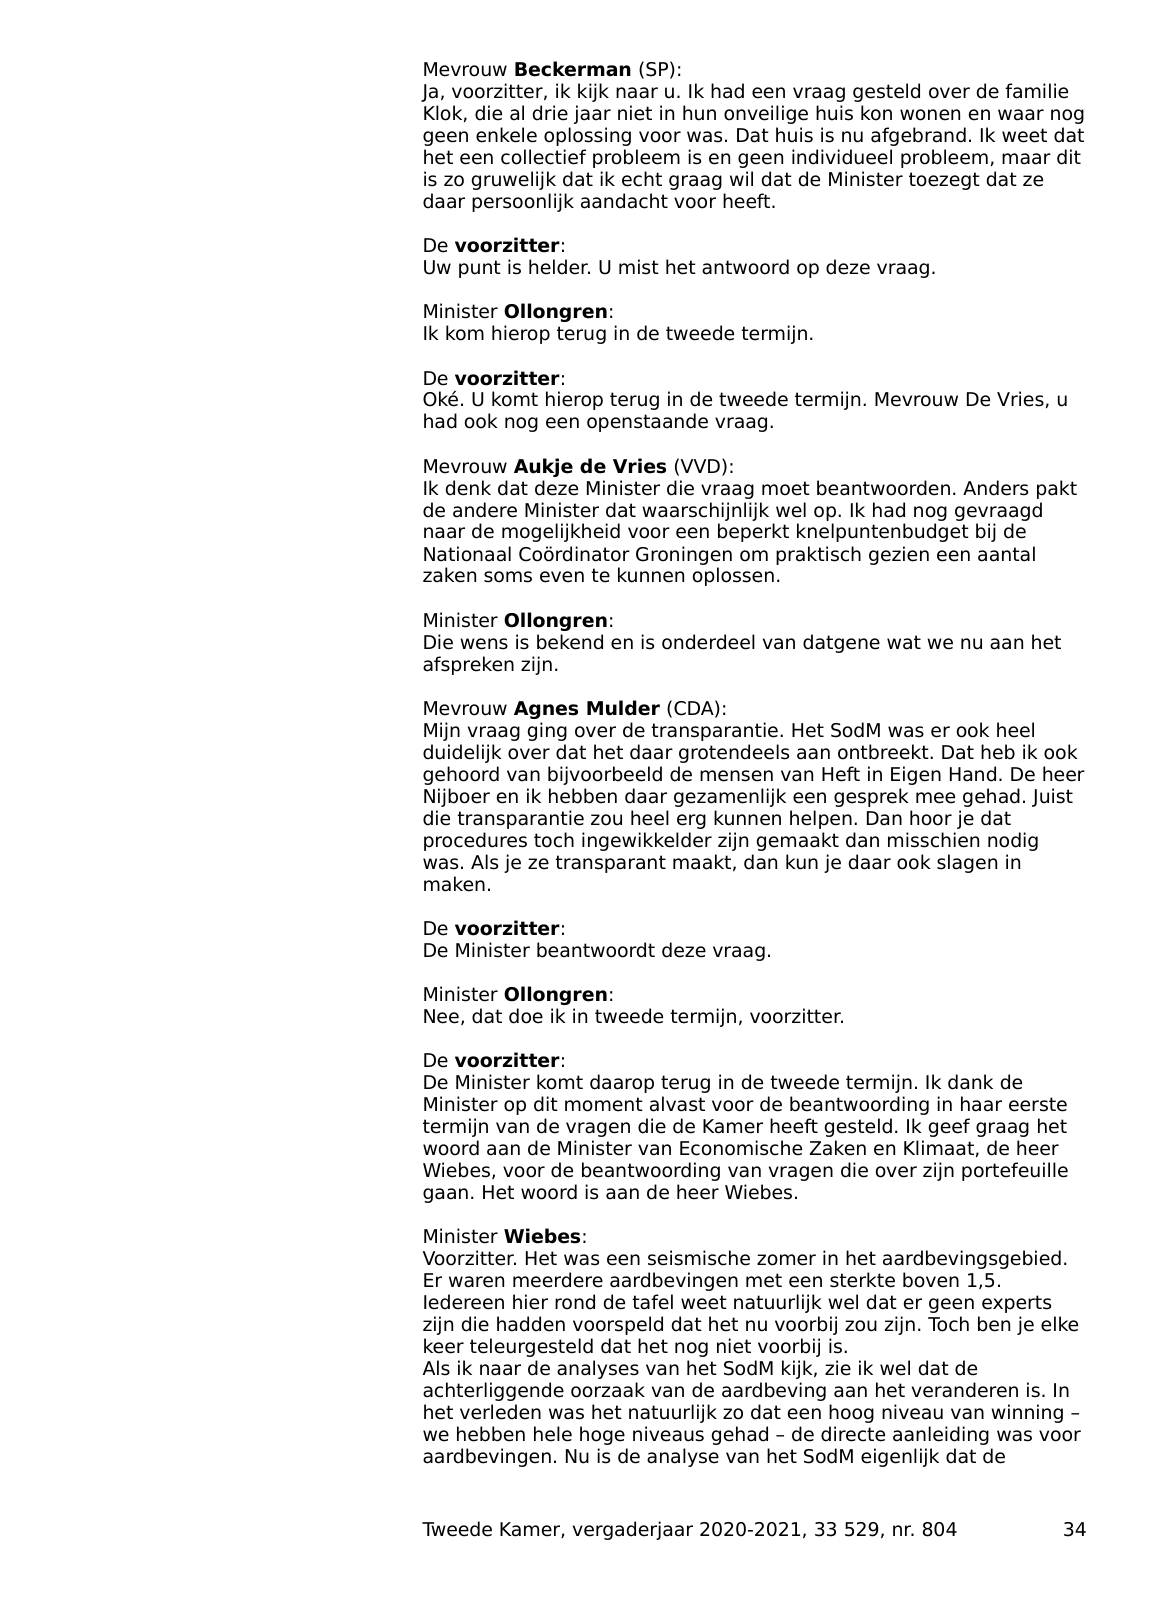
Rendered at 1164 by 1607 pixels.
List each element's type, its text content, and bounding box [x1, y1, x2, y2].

text Als ik naar de analyses van het SodM kijk, zie ik wel dat de achterliggende oorzaak van de aardbeving aan het veranderen is. In het verleden was het natuurlijk zo dat een hoog niveau van winning – we hebben hele hoge niveaus gehad – de directe aanleiding was voor aardbevingen. Nu is de analyse van het SodM eigenlijk dat de [422, 1358, 1087, 1468]
text Minister Ollongren: [422, 301, 1087, 323]
text Uw punt is helder. U mist het antwoord op deze vraag. [422, 257, 1087, 279]
text Ja, voorzitter, ik kijk naar u. Ik had een vraag gesteld over de familie Klok, die al drie jaar niet in hun onveilige huis kon wonen en waar nog geen enkele oplossing voor was. Dat huis is nu afgebrand. Ik weet dat het een collectief probleem is en geen individueel probleem, maar dit is zo gruwelijk dat ik echt graag wil dat de Minister toezegt dat ze daar persoonlijk aandacht voor heeft. [422, 81, 1087, 213]
text Oké. U komt hierop terug in de tweede termijn. Mevrouw De Vries, u had ook nog een openstaande vraag. [422, 389, 1087, 433]
text Mevrouw Agnes Mulder (CDA): [422, 698, 1087, 720]
text De Minister beantwoordt deze vraag. [422, 940, 1087, 962]
text Mijn vraag ging over de transparantie. Het SodM was er ook heel duidelijk over dat het daar grotendeels aan ontbreekt. Dat heb ik ook gehoord van bijvoorbeeld de mensen van Heft in Eigen Hand. De heer Nijboer en ik hebben daar gezamenlijk een gesprek mee gehad. Juist die transparantie zou heel erg kunnen helpen. Dan hoor je dat procedures toch ingewikkelder zijn gemaakt dan misschien nodig was. Als je ze transparant maakt, dan kun je daar ook slagen in maken. [422, 720, 1087, 896]
text Voorzitter. Het was een seismische zomer in het aardbevingsgebied. Er waren meerdere aardbevingen met een sterkte boven 1,5. Iedereen hier rond de tafel weet natuurlijk wel dat er geen experts zijn die hadden voorspeld dat het nu voorbij zou zijn. Toch ben je elke keer teleurgesteld dat het nog niet voorbij is. [422, 1248, 1087, 1358]
text De voorzitter: [422, 367, 1087, 389]
text Mevrouw Aukje de Vries (VVD): [422, 456, 1087, 477]
text Ik kom hierop terug in de tweede termijn. [422, 323, 1087, 345]
text Minister Ollongren: [422, 609, 1087, 632]
text Minister Ollongren: [422, 984, 1087, 1006]
text Ik denk dat deze Minister die vraag moet beantwoorden. Anders pakt de andere Minister dat waarschijnlijk wel op. Ik had nog gevraagd naar de mogelijkheid voor een beperkt knelpuntenbudget bij de Nationaal Coördinator Groningen om praktisch gezien een aantal zaken soms even te kunnen oplossen. [422, 477, 1087, 587]
text Mevrouw Beckerman (SP): [422, 59, 1087, 81]
text Minister Wiebes: [422, 1226, 1087, 1248]
text De voorzitter: [422, 918, 1087, 940]
text De voorzitter: [422, 1050, 1087, 1072]
text Die wens is bekend en is onderdeel van datgene wat we nu aan het afspreken zijn. [422, 632, 1087, 676]
text De Minister komt daarop terug in de tweede termijn. Ik dank de Minister op dit moment alvast voor de beantwoording in haar eerste termijn van de vragen die de Kamer heeft gesteld. Ik geef graag het woord aan de Minister van Economische Zaken en Klimaat, de heer Wiebes, voor de beantwoording van vragen die over zijn portefeuille gaan. Het woord is aan de heer Wiebes. [422, 1072, 1087, 1204]
text De voorzitter: [422, 235, 1087, 257]
text Nee, dat doe ik in tweede termijn, voorzitter. [422, 1006, 1087, 1028]
